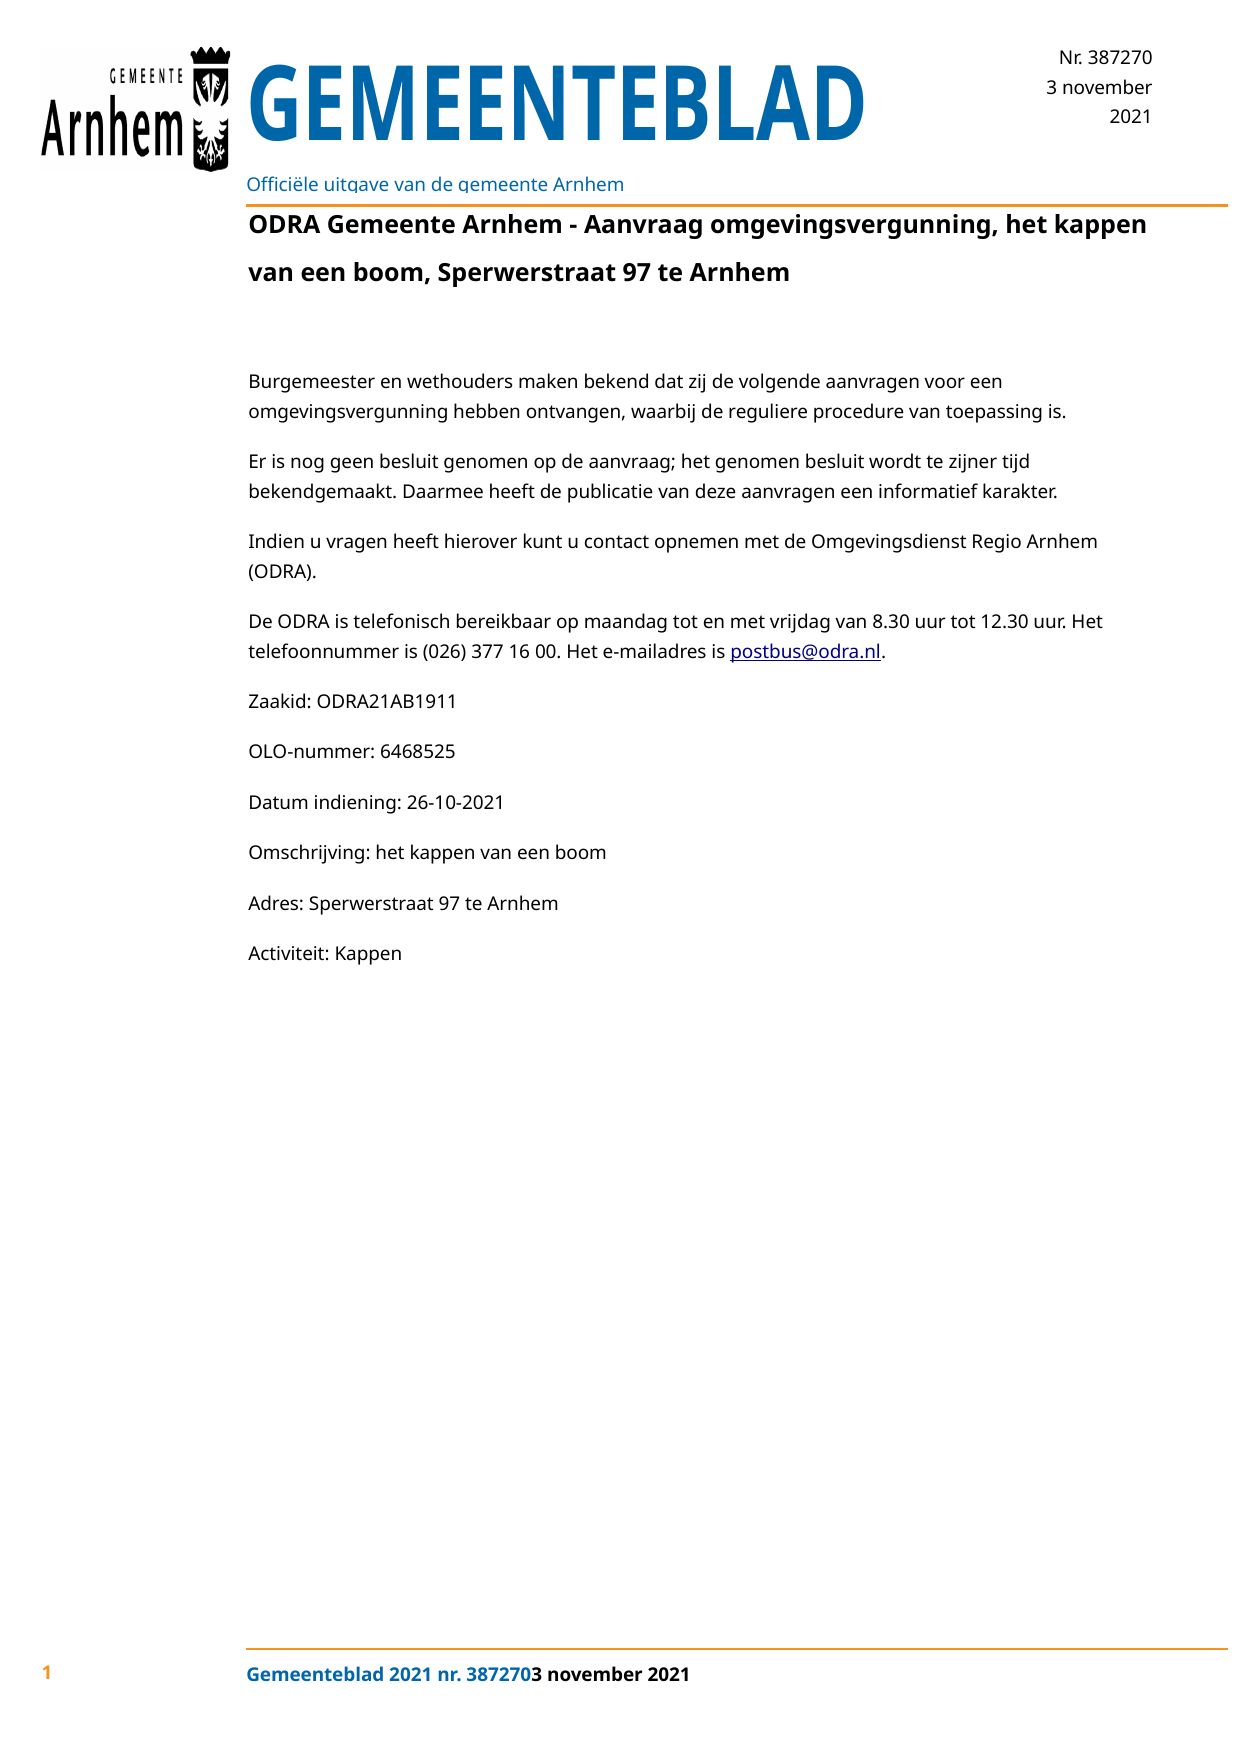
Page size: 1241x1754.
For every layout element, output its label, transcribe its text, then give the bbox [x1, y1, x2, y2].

text Burgemeester en wethouders maken bekend dat zij de volgende aanvragen voor een omgevingsvergunning hebben ontvangen, waarbij de reguliere procedure van toepassing is. [248, 368, 1152, 424]
text Activiteit: Kappen [248, 940, 1152, 966]
text OLO-nummer: 6468525 [248, 739, 1152, 764]
picture [41, 47, 231, 172]
text Adres: Sperwerstraat 97 te Arnhem [248, 890, 1152, 916]
text Indien u vragen heeft hierover kunt u contact opnemen met de Omgevingsdienst Regio Arnhem (ODRA). [248, 528, 1152, 584]
text Er is nog geen besluit genomen op de aanvraag; het genomen besluit wordt te zijner tijd bekendgemaakt. Daarmee heeft de publicatie van deze aanvragen een informatief karakter. [248, 448, 1152, 504]
text Omschrijving: het kappen van een boom [248, 839, 1152, 865]
text Zaakid: ODRA21AB1911 [248, 688, 1152, 714]
text Datum indiening: 26-10-2021 [248, 789, 1152, 815]
text De ODRA is telefonisch bereikbaar op maandag tot en met vrijdag van 8.30 uur tot 12.30 uur. Het telefoonnummer is (026) 377 16 00. Het e-mailadres is postbus@odra.nl. [248, 608, 1152, 664]
text ODRA Gemeente Arnhem - Aanvraag omgevingsvergunning, het kappen van een boom, Sperwerstraat 97 te Arnhem [248, 207, 1152, 288]
